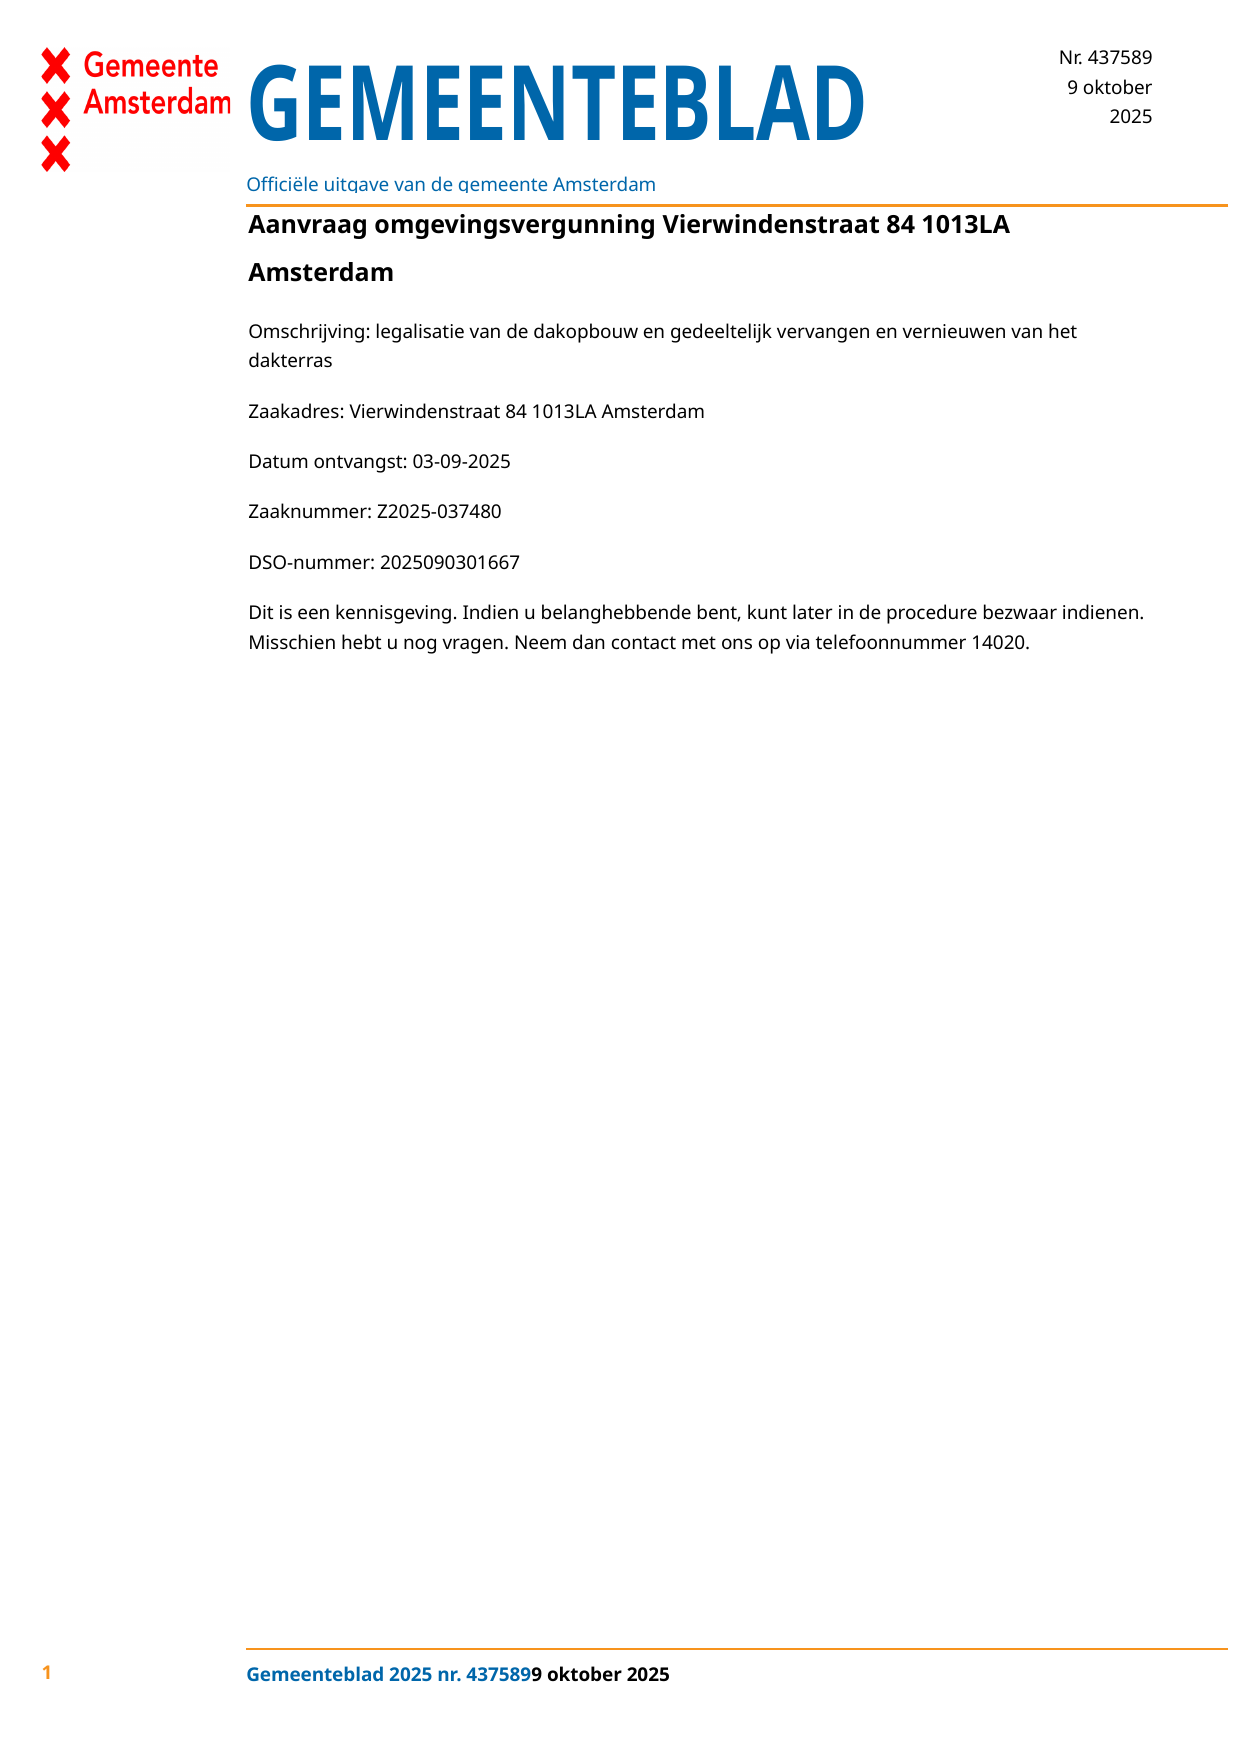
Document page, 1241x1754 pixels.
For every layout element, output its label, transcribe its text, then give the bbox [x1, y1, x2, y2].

text Zaakadres: Vierwindenstraat 84 1013LA Amsterdam [248, 398, 1152, 424]
text Aanvraag omgevingsvergunning Vierwindenstraat 84 1013LA Amsterdam [248, 207, 1152, 288]
text Dit is een kennisgeving. Indien u belanghebbende bent, kunt later in de procedure bezwaar indienen. Misschien hebt u nog vragen. Neem dan contact met ons op via telefoonnummer 14020. [248, 599, 1152, 655]
picture [41, 47, 231, 172]
text Omschrijving: legalisatie van de dakopbouw en gedeeltelijk vervangen en vernieuwen van het dakterras [248, 318, 1152, 373]
text Datum ontvangst: 03-09-2025 [248, 448, 1152, 474]
text Zaaknummer: Z2025-037480 [248, 499, 1152, 524]
text DSO-nummer: 2025090301667 [248, 549, 1152, 575]
